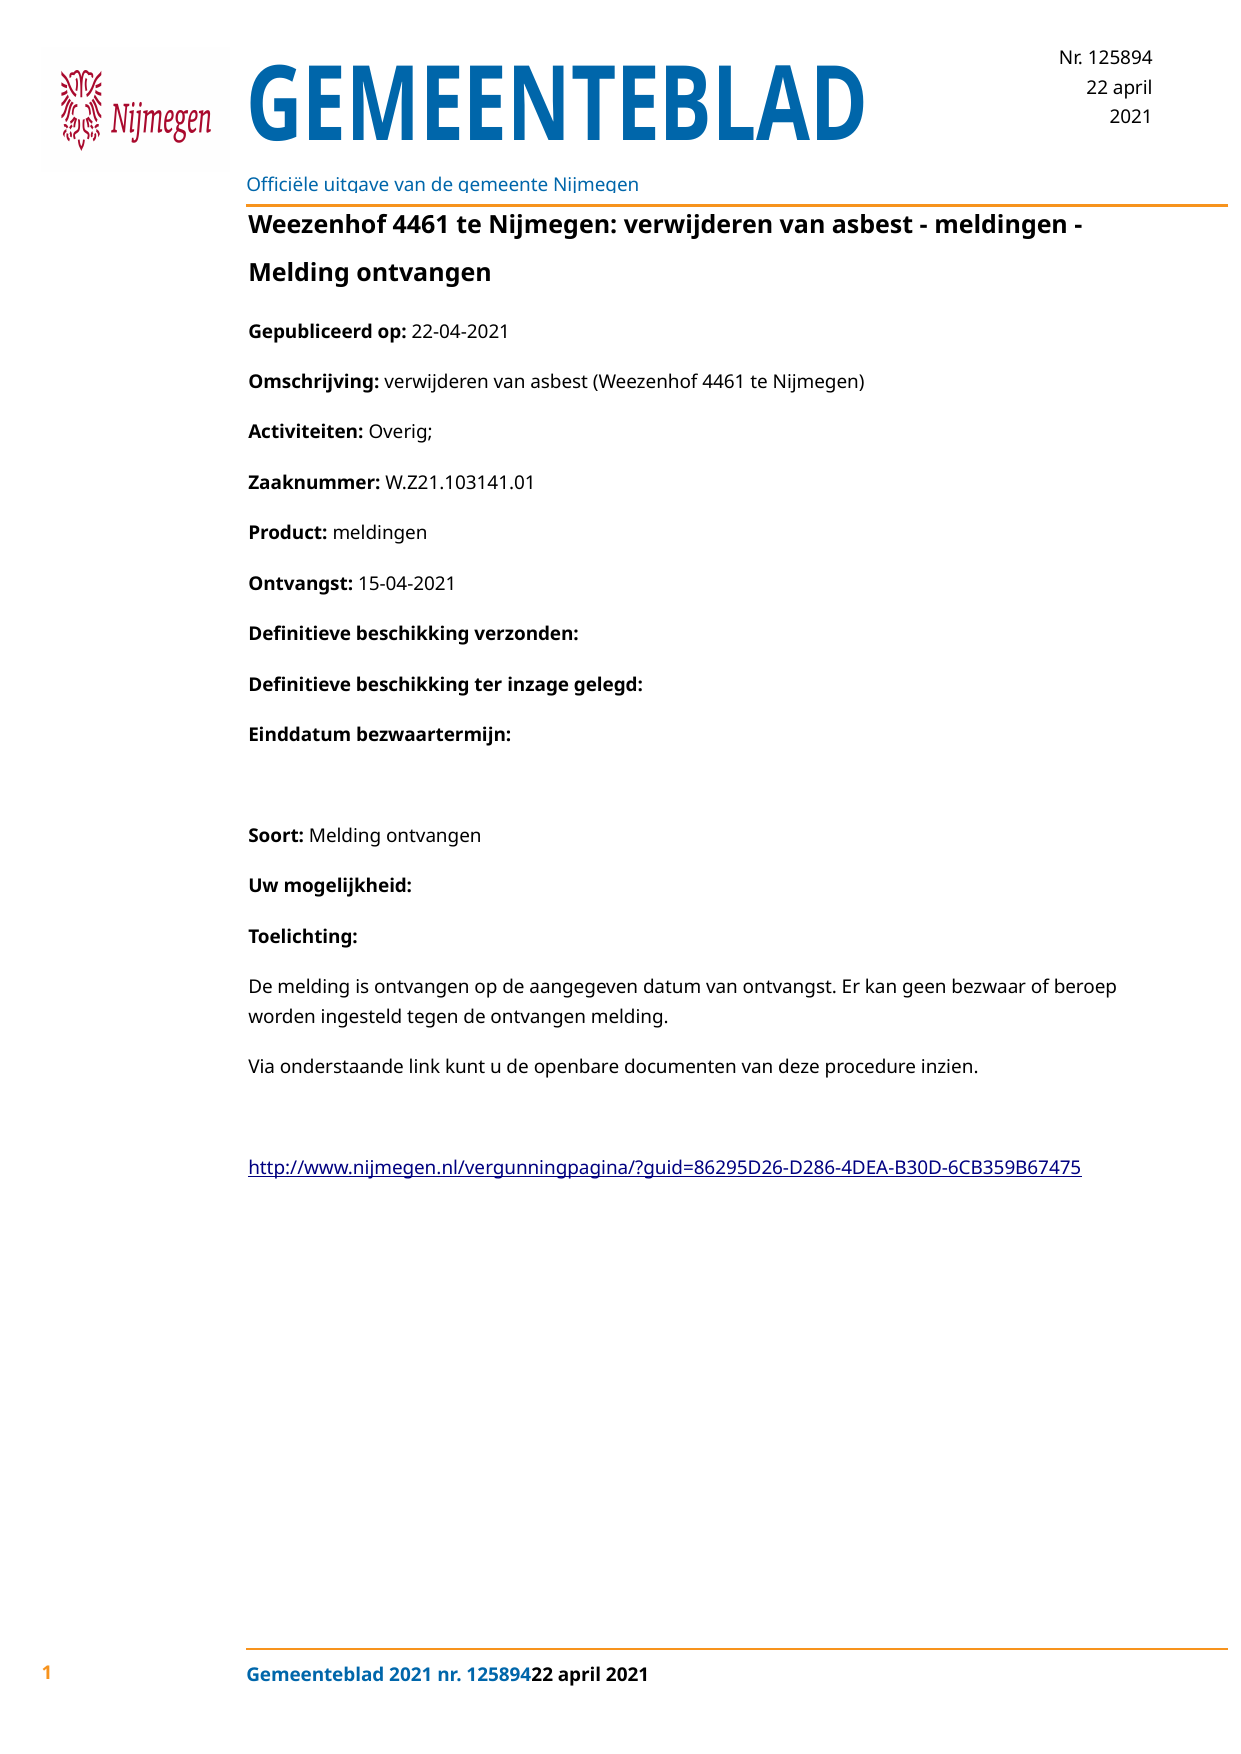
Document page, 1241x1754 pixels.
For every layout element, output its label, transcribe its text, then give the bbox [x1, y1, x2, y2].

text Activiteiten: Overig; [248, 419, 1152, 444]
text Toelichting: [248, 923, 1152, 949]
text Soort: Melding ontvangen [248, 822, 1152, 848]
text Weezenhof 4461 te Nijmegen: verwijderen van asbest - meldingen - Melding ontvangen [248, 207, 1152, 288]
text Definitieve beschikking verzonden: [248, 620, 1152, 646]
text Definitieve beschikking ter inzage gelegd: [248, 671, 1152, 697]
text Gepubliceerd op: 22-04-2021 [248, 318, 1152, 344]
text http://www.nijmegen.nl/vergunningpagina/?guid=86295D26-D286-4DEA-B30D-6CB359B67475 [248, 1154, 1152, 1180]
text Zaaknummer: W.Z21.103141.01 [248, 469, 1152, 495]
text Ontvangst: 15-04-2021 [248, 570, 1152, 596]
text Uw mogelijkheid: [248, 872, 1152, 898]
text Product: meldingen [248, 519, 1152, 545]
text Einddatum bezwaartermijn: [248, 721, 1152, 747]
picture [41, 47, 231, 172]
text Via onderstaande link kunt u de openbare documenten van deze procedure inzien. [248, 1053, 1152, 1079]
text De melding is ontvangen op de aangegeven datum van ontvangst. Er kan geen bezwaar of beroep worden ingesteld tegen de ontvangen melding. [248, 973, 1152, 1029]
text Omschrijving: verwijderen van asbest (Weezenhof 4461 te Nijmegen) [248, 368, 1152, 394]
